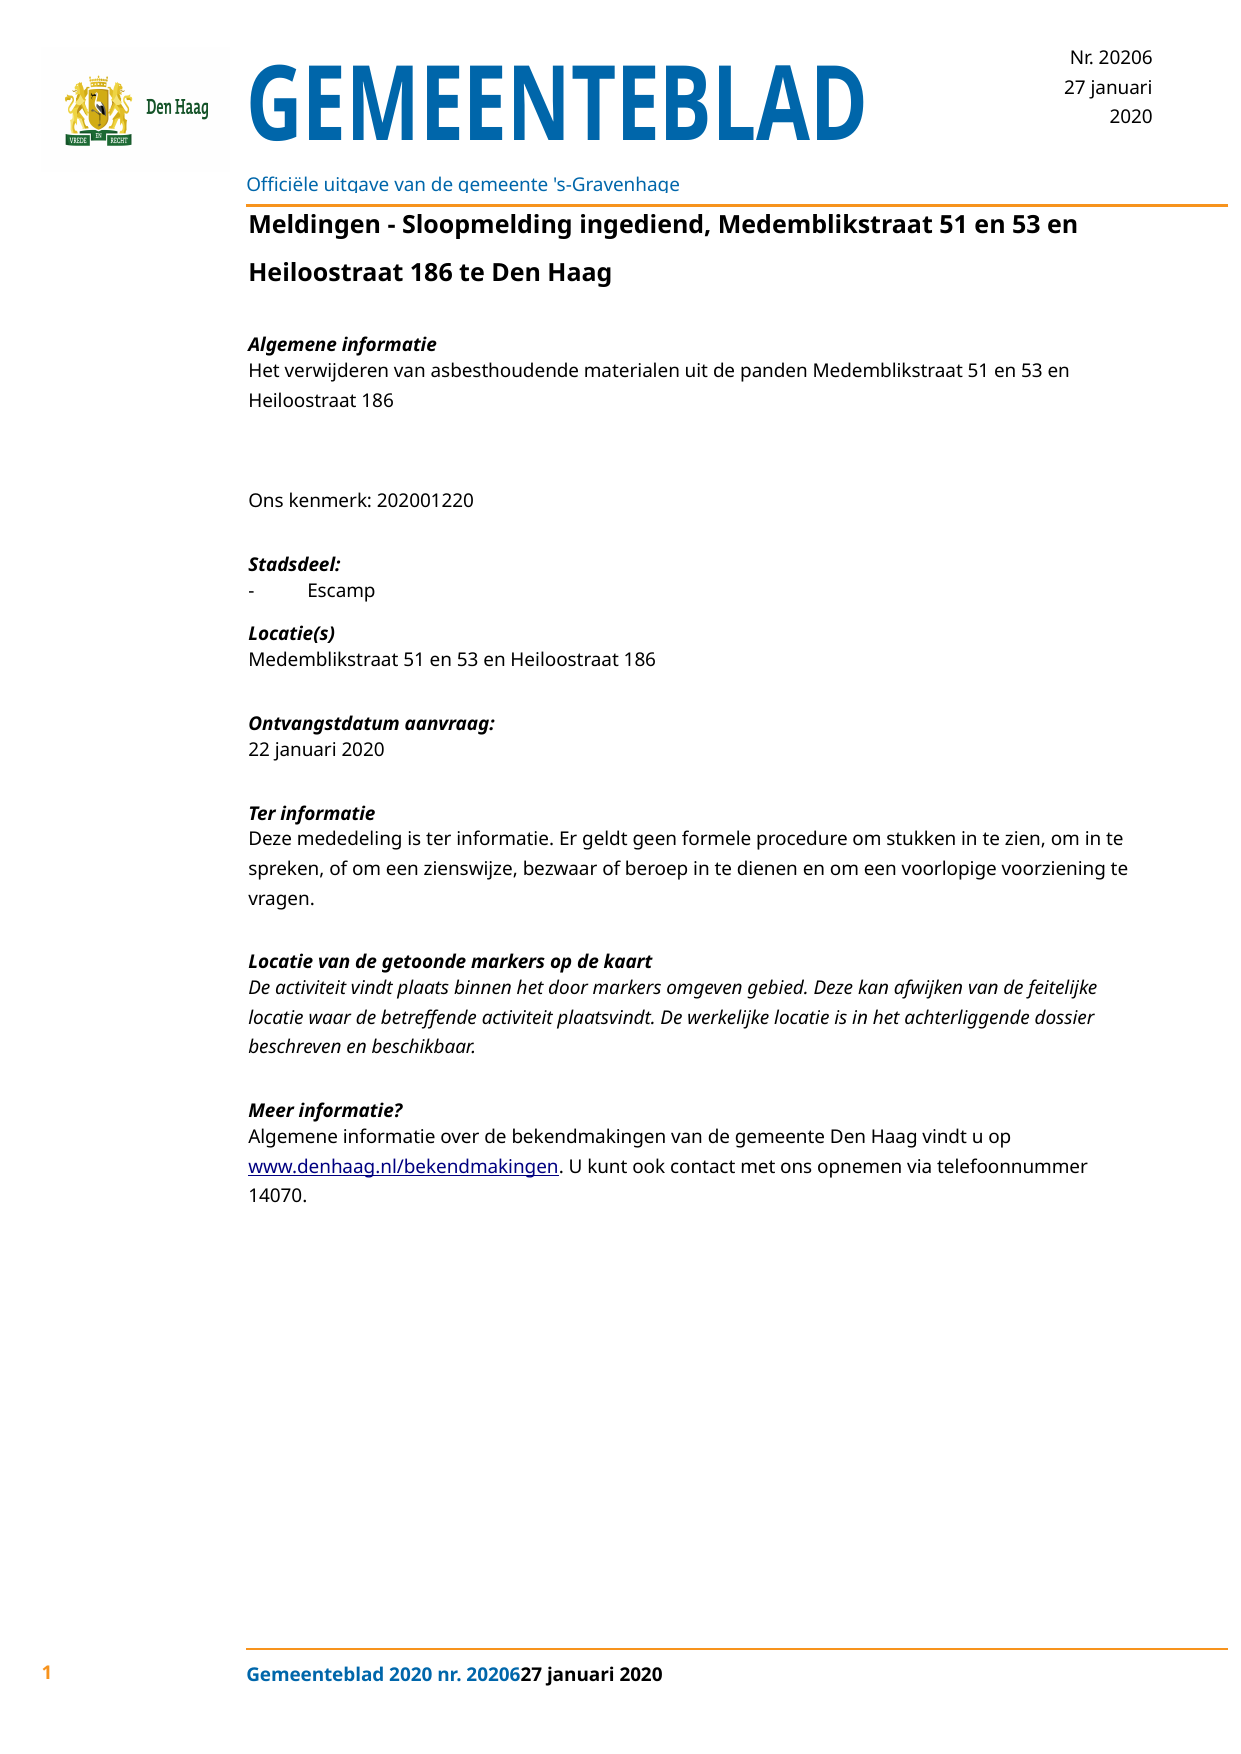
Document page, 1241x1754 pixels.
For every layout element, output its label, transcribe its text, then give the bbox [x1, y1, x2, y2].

text Stadsdeel: [248, 552, 1152, 577]
text Het verwijderen van asbesthoudende materialen uit de panden Medemblikstraat 51 en 53 en Heiloostraat 186 [248, 357, 1152, 412]
text Meer informatie? [248, 1097, 1152, 1123]
text Deze mededeling is ter informatie. Er geldt geen formele procedure om stukken in te zien, om in te spreken, of om een zienswijze, bezwaar of beroep in te dienen en om een voorlopige voorziening te vragen. [248, 826, 1152, 910]
text Ter informatie [248, 800, 1152, 826]
picture [41, 47, 231, 172]
text Ons kenmerk: 202001220 [248, 488, 1152, 513]
text Locatie van de getoonde markers op de kaart [248, 949, 1152, 974]
text Ontvangstdatum aanvraag: [248, 710, 1152, 736]
text Algemene informatie over de bekendmakingen van de gemeente Den Haag vindt u op www.denhaag.nl/bekendmakingen. U kunt ook contact met ons opnemen via telefoonnummer 14070. [248, 1123, 1152, 1208]
list Escamp [248, 577, 1152, 603]
text Meldingen - Sloopmelding ingediend, Medemblikstraat 51 en 53 en Heiloostraat 186 te Den Haag [248, 207, 1152, 288]
text Locatie(s) [248, 620, 1152, 646]
text Algemene informatie [248, 331, 1152, 357]
text De activiteit vindt plaats binnen het door markers omgeven gebied. Deze kan afwijken van de feitelijke locatie waar de betreffende activiteit plaatsvindt. De werkelijke locatie is in het achterliggende dossier beschreven en beschikbaar. [248, 974, 1152, 1059]
text Medemblikstraat 51 en 53 en Heiloostraat 186 [248, 646, 1152, 672]
text 22 januari 2020 [248, 736, 1152, 762]
